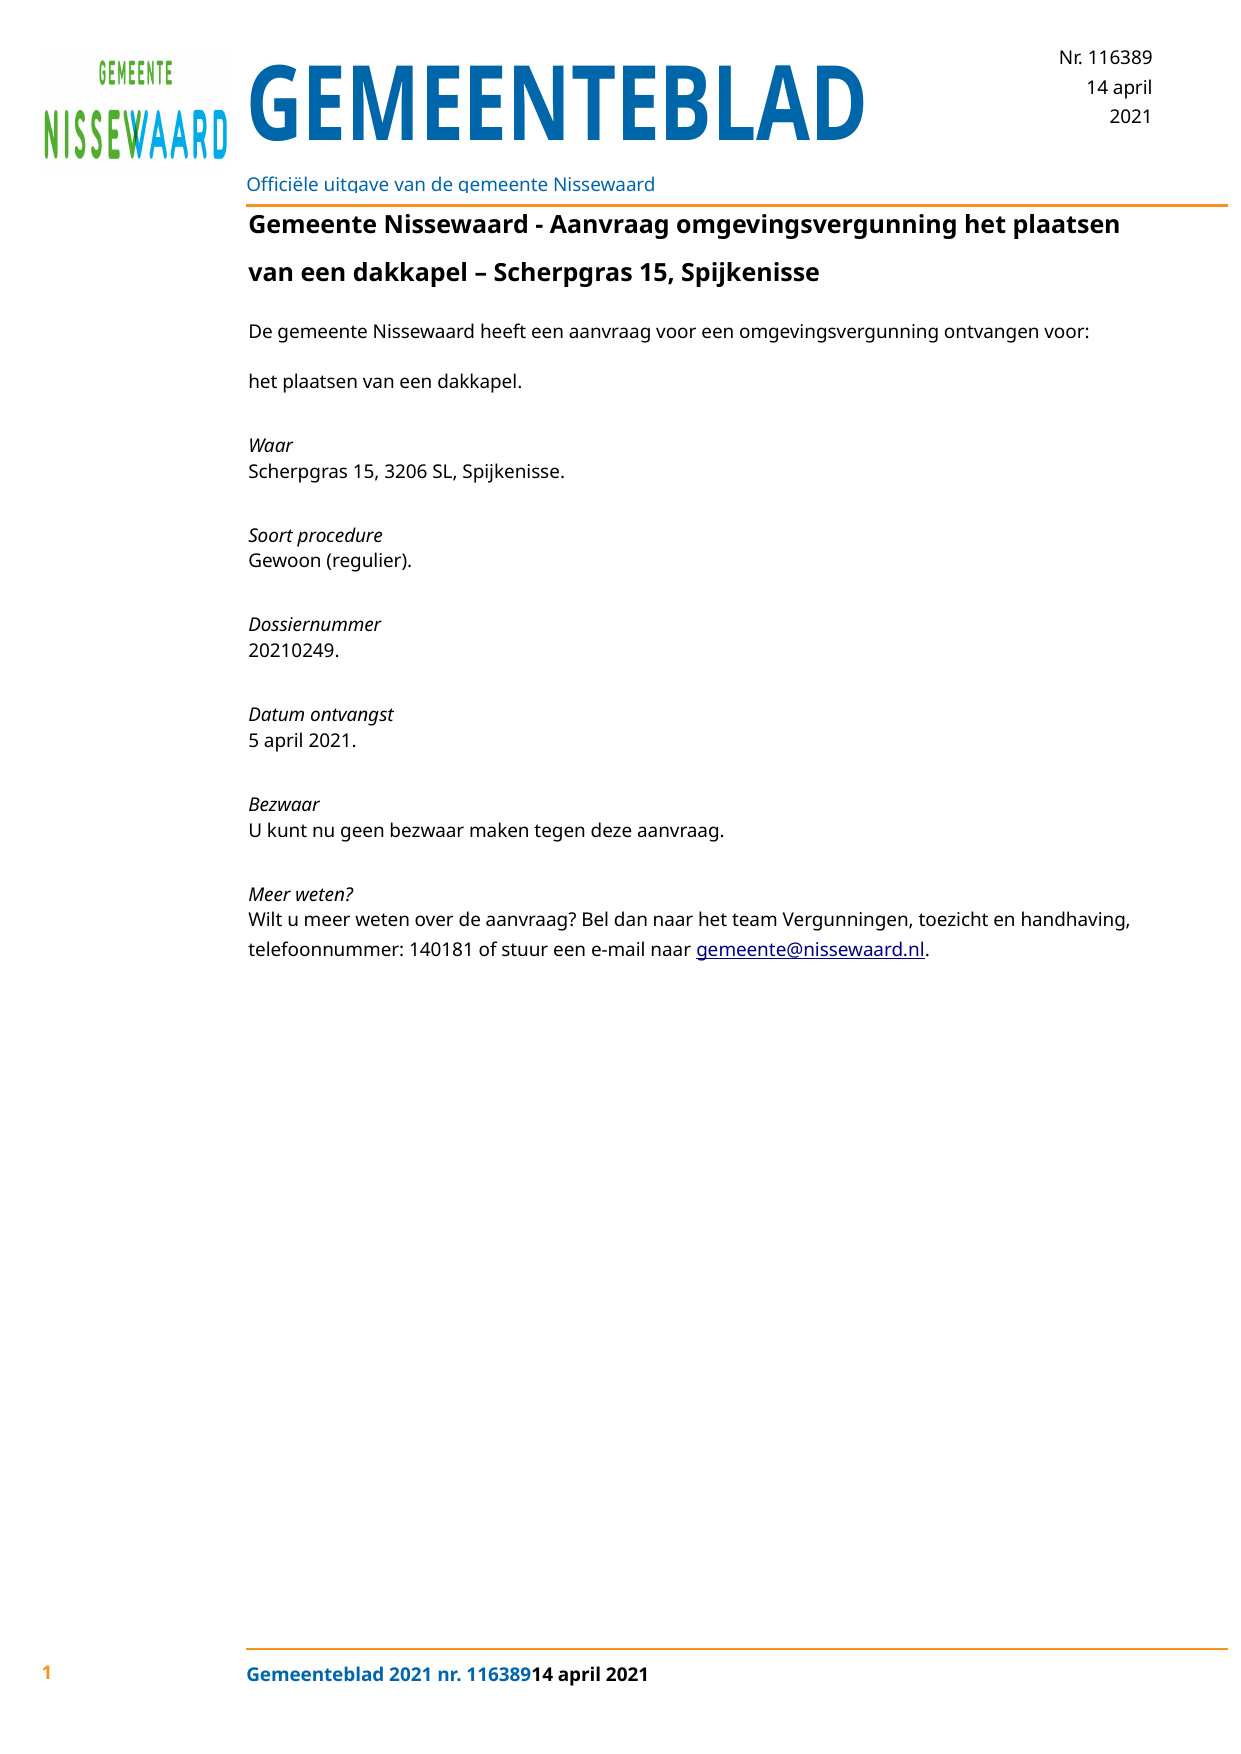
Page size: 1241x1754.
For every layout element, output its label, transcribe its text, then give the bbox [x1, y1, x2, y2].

text Meer weten? [248, 881, 1152, 906]
text Gemeente Nissewaard - Aanvraag omgevingsvergunning het plaatsen van een dakkapel – Scherpgras 15, Spijkenisse [248, 207, 1152, 288]
text Datum ontvangst [248, 701, 1152, 727]
text Bezwaar [248, 791, 1152, 817]
text 5 april 2021. [248, 727, 1152, 753]
text 20210249. [248, 637, 1152, 663]
text U kunt nu geen bezwaar maken tegen deze aanvraag. [248, 817, 1152, 842]
text Gewoon (regulier). [248, 548, 1152, 573]
text Soort procedure [248, 522, 1152, 548]
text De gemeente Nissewaard heeft een aanvraag voor een omgevingsvergunning ontvangen voor: [248, 318, 1152, 344]
text Dossiernummer [248, 612, 1152, 637]
text Scherpgras 15, 3206 SL, Spijkenisse. [248, 458, 1152, 484]
picture [41, 47, 231, 172]
text Waar [248, 432, 1152, 458]
text het plaatsen van een dakkapel. [248, 368, 1152, 394]
text Wilt u meer weten over de aanvraag? Bel dan naar het team Vergunningen, toezicht en handhaving, telefoonnummer: 140181 of stuur een e-mail naar gemeente@nissewaard.nl. [248, 906, 1152, 962]
